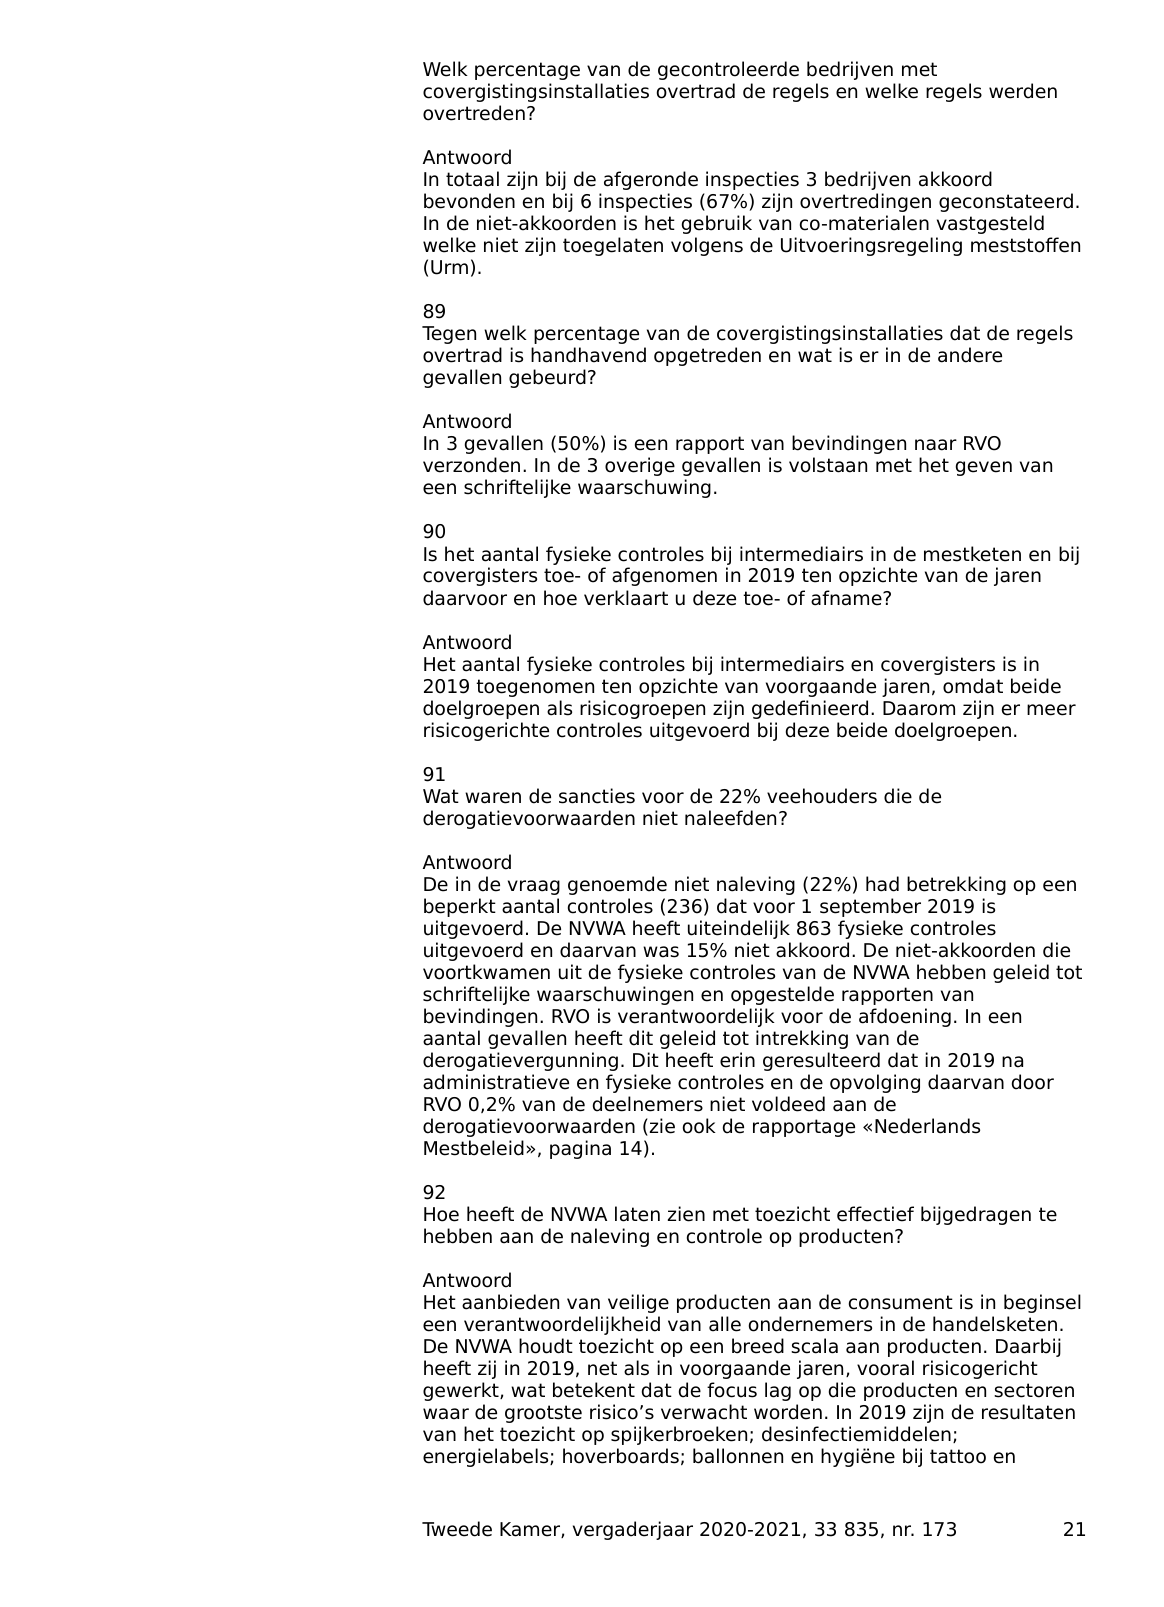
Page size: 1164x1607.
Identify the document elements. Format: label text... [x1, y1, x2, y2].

text Antwoord [422, 852, 1087, 874]
text 90 [422, 521, 1087, 543]
text Is het aantal fysieke controles bij intermediairs in de mestketen en bij covergisters toe- of afgenomen in 2019 ten opzichte van de jaren daarvoor en hoe verklaart u deze toe- of afname? [422, 543, 1087, 609]
text Antwoord [422, 147, 1087, 169]
text 89 [422, 301, 1087, 323]
text Antwoord [422, 1270, 1087, 1292]
text 92 [422, 1182, 1087, 1204]
text Welk percentage van de gecontroleerde bedrijven met covergistingsinstallaties overtrad de regels en welke regels werden overtreden? [422, 59, 1087, 125]
text In totaal zijn bij de afgeronde inspecties 3 bedrijven akkoord bevonden en bij 6 inspecties (67%) zijn overtredingen geconstateerd. In de niet-akkoorden is het gebruik van co-materialen vastgesteld welke niet zijn toegelaten volgens de Uitvoeringsregeling meststoffen (Urm). [422, 169, 1087, 279]
text Antwoord [422, 632, 1087, 653]
text Het aanbieden van veilige producten aan de consument is in beginsel een verantwoordelijkheid van alle ondernemers in de handelsketen. De NVWA houdt toezicht op een breed scala aan producten. Daarbij heeft zij in 2019, net als in voorgaande jaren, vooral risicogericht gewerkt, wat betekent dat de focus lag op die producten en sectoren waar de grootste risico’s verwacht worden. In 2019 zijn de resultaten van het toezicht op spijkerbroeken; desinfectiemiddelen; energielabels; hoverboards; ballonnen en hygiëne bij tattoo en [422, 1292, 1087, 1468]
text Wat waren de sancties voor de 22% veehouders die de derogatievoorwaarden niet naleefden? [422, 786, 1087, 829]
text De in de vraag genoemde niet naleving (22%) had betrekking op een beperkt aantal controles (236) dat voor 1 september 2019 is uitgevoerd. De NVWA heeft uiteindelijk 863 fysieke controles uitgevoerd en daarvan was 15% niet akkoord. De niet-akkoorden die voortkwamen uit de fysieke controles van de NVWA hebben geleid tot schriftelijke waarschuwingen en opgestelde rapporten van bevindingen. RVO is verantwoordelijk voor de afdoening. In een aantal gevallen heeft dit geleid tot intrekking van de derogatievergunning. Dit heeft erin geresulteerd dat in 2019 na administratieve en fysieke controles en de opvolging daarvan door RVO 0,2% van de deelnemers niet voldeed aan de derogatievoorwaarden (zie ook de rapportage «Nederlands Mestbeleid», pagina 14). [422, 874, 1087, 1159]
text Hoe heeft de NVWA laten zien met toezicht effectief bijgedragen te hebben aan de naleving en controle op producten? [422, 1204, 1087, 1248]
text 91 [422, 764, 1087, 786]
text Antwoord [422, 411, 1087, 433]
text In 3 gevallen (50%) is een rapport van bevindingen naar RVO verzonden. In de 3 overige gevallen is volstaan met het geven van een schriftelijke waarschuwing. [422, 433, 1087, 499]
text Het aantal fysieke controles bij intermediairs en covergisters is in 2019 toegenomen ten opzichte van voorgaande jaren, omdat beide doelgroepen als risicogroepen zijn gedefinieerd. Daarom zijn er meer risicogerichte controles uitgevoerd bij deze beide doelgroepen. [422, 653, 1087, 741]
text Tegen welk percentage van de covergistingsinstallaties dat de regels overtrad is handhavend opgetreden en wat is er in de andere gevallen gebeurd? [422, 323, 1087, 389]
